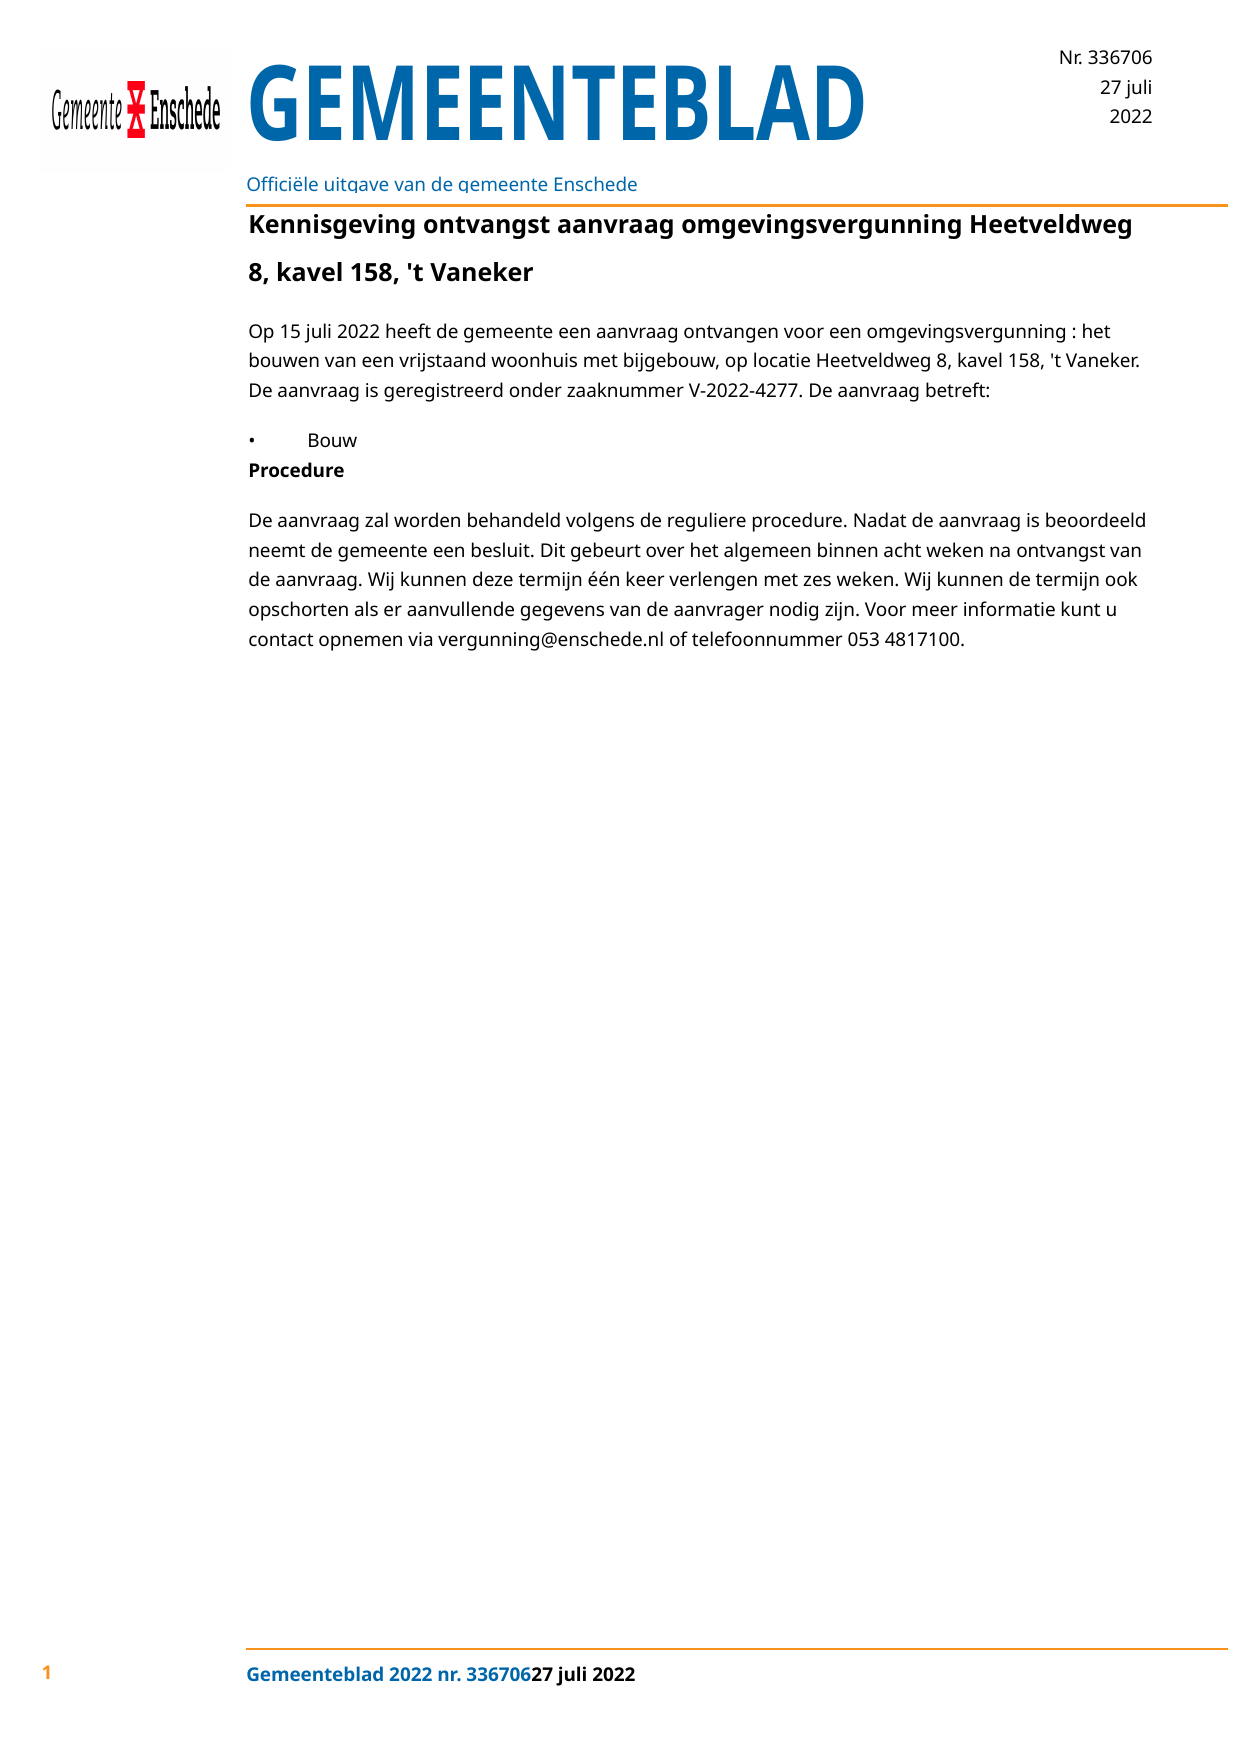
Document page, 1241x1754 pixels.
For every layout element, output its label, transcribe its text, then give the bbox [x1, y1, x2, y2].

text De aanvraag zal worden behandeld volgens de reguliere procedure. Nadat de aanvraag is beoordeeld neemt de gemeente een besluit. Dit gebeurt over het algemeen binnen acht weken na ontvangst van de aanvraag. Wij kunnen deze termijn één keer verlengen met zes weken. Wij kunnen de termijn ook opschorten als er aanvullende gegevens van de aanvrager nodig zijn. Voor meer informatie kunt u contact opnemen via vergunning@enschede.nl of telefoonnummer 053 4817100. [248, 507, 1152, 652]
text Op 15 juli 2022 heeft de gemeente een aanvraag ontvangen voor een omgevingsvergunning : het bouwen van een vrijstaand woonhuis met bijgebouw, op locatie Heetveldweg 8, kavel 158, 't Vaneker. De aanvraag is geregistreerd onder zaaknummer V-2022-4277. De aanvraag betreft: [248, 318, 1152, 403]
list Bouw [248, 427, 1152, 453]
text Kennisgeving ontvangst aanvraag omgevingsvergunning Heetveldweg 8, kavel 158, 't Vaneker [248, 207, 1152, 288]
picture [41, 47, 231, 172]
text Procedure [248, 457, 1152, 483]
